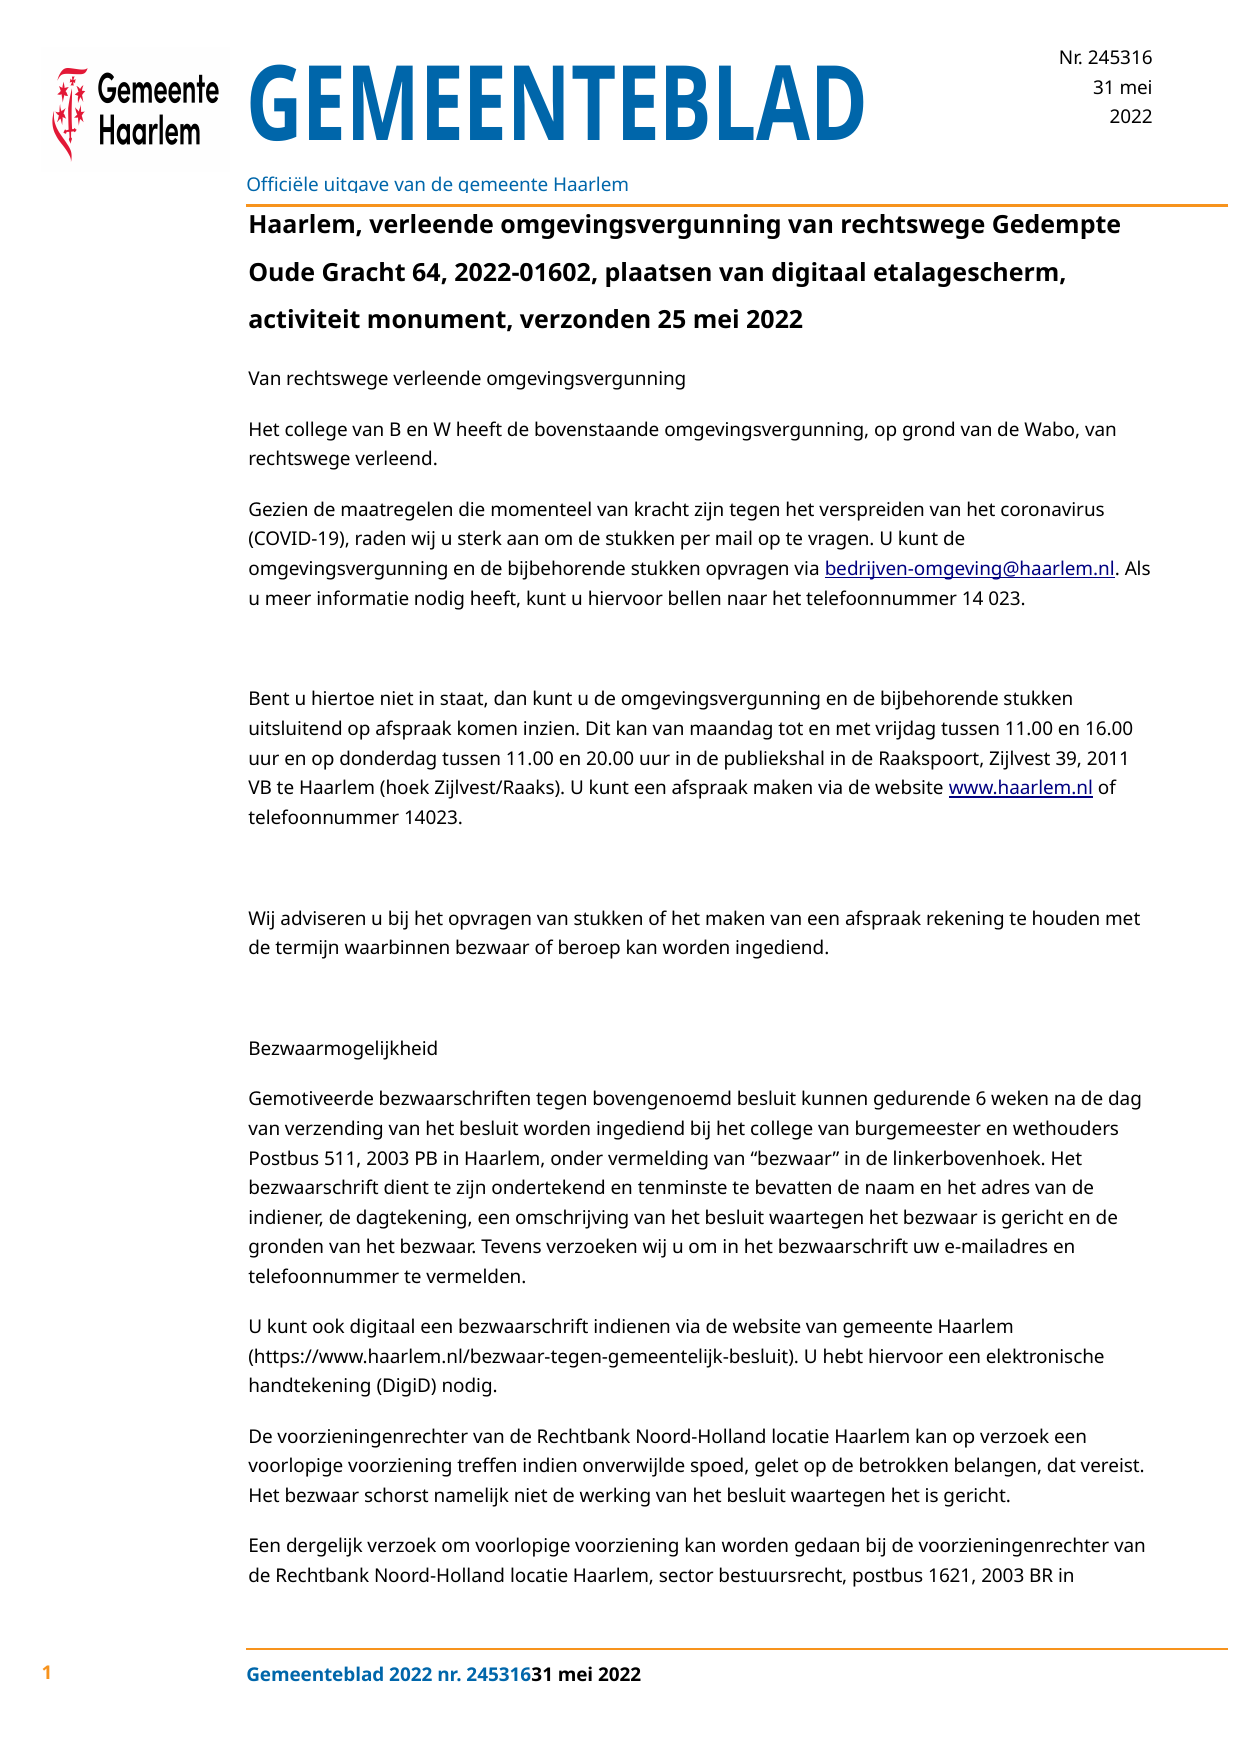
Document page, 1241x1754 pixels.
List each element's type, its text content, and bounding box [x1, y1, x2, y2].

text Haarlem, verleende omgevingsvergunning van rechtswege Gedempte Oude Gracht 64, 2022-01602, plaatsen van digitaal etalagescherm, activiteit monument, verzonden 25 mei 2022 [248, 207, 1152, 336]
text Bezwaarmogelijkheid [248, 1035, 1152, 1061]
text Van rechtswege verleende omgevingsvergunning [248, 366, 1152, 391]
text U kunt ook digitaal een bezwaarschrift indienen via de website van gemeente Haarlem (https://www.haarlem.nl/bezwaar-tegen-gemeentelijk-besluit). U hebt hiervoor een elektronische handtekening (DigiD) nodig. [248, 1313, 1152, 1398]
text Het college van B en W heeft de bovenstaande omgevingsvergunning, op grond van de Wabo, van rechtswege verleend. [248, 416, 1152, 471]
text De voorzieningenrechter van de Rechtbank Noord-Holland locatie Haarlem kan op verzoek een voorlopige voorziening treffen indien onverwijlde spoed, gelet op de betrokken belangen, dat vereist. Het bezwaar schorst namelijk niet de werking van het besluit waartegen het is gericht. [248, 1423, 1152, 1508]
picture [41, 47, 231, 172]
text Bent u hiertoe niet in staat, dan kunt u de omgevingsvergunning en de bijbehorende stukken uitsluitend op afspraak komen inzien. Dit kan van maandag tot en met vrijdag tussen 11.00 en 16.00 uur en op donderdag tussen 11.00 en 20.00 uur in de publiekshal in de Raakspoort, Zijlvest 39, 2011 VB te Haarlem (hoek Zijlvest/Raaks). U kunt een afspraak maken via de website www.haarlem.nl of telefoonnummer 14023. [248, 686, 1152, 829]
text Wij adviseren u bij het opvragen van stukken of het maken van een afspraak rekening te houden met de termijn waarbinnen bezwaar of beroep kan worden ingediend. [248, 905, 1152, 960]
text Een dergelijk verzoek om voorlopige voorziening kan worden gedaan bij de voorzieningenrechter van de Rechtbank Noord-Holland locatie Haarlem, sector bestuursrecht, postbus 1621, 2003 BR in [248, 1533, 1152, 1588]
text Gezien de maatregelen die momenteel van kracht zijn tegen het verspreiden van het coronavirus (COVID-19), raden wij u sterk aan om de stukken per mail op te vragen. U kunt de omgevingsvergunning en de bijbehorende stukken opvragen via bedrijven-omgeving@haarlem.nl. Als u meer informatie nodig heeft, kunt u hiervoor bellen naar het telefoonnummer 14 023. [248, 496, 1152, 610]
text Gemotiveerde bezwaarschriften tegen bovengenoemd besluit kunnen gedurende 6 weken na de dag van verzending van het besluit worden ingediend bij het college van burgemeester en wethouders Postbus 511, 2003 PB in Haarlem, onder vermelding van “bezwaar” in de linkerbovenhoek. Het bezwaarschrift dient te zijn ondertekend en tenminste te bevatten de naam en het adres van de indiener, de dagtekening, een omschrijving van het besluit waartegen het bezwaar is gericht en de gronden van het bezwaar. Tevens verzoeken wij u om in het bezwaarschrift uw e-mailadres en telefoonnummer te vermelden. [248, 1086, 1152, 1289]
